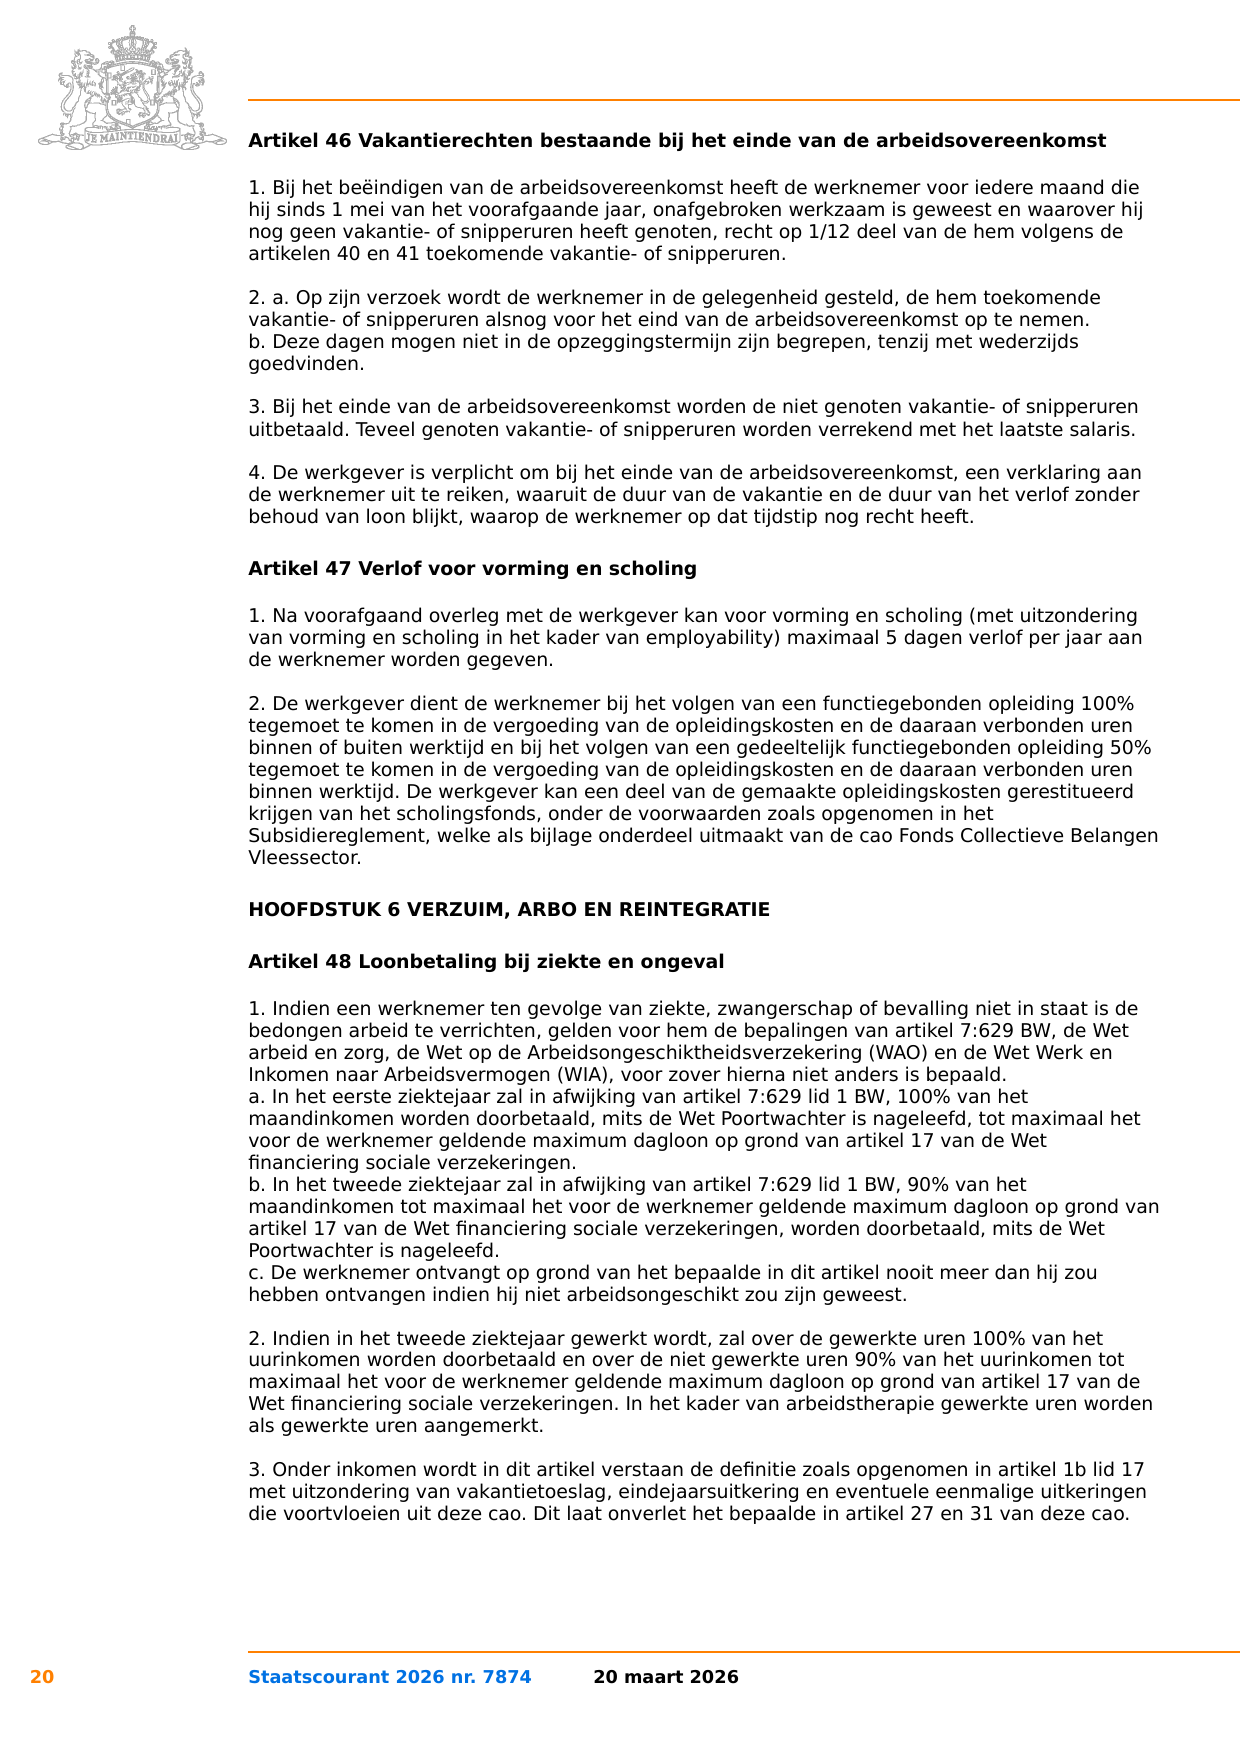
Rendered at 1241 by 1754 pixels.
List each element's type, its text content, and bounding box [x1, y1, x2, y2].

text 2. De werkgever dient de werknemer bij het volgen van een functiegebonden opleiding 100% tegemoet te komen in de vergoeding van de opleidingskosten en de daaraan verbonden uren binnen of buiten werktijd en bij het volgen van een gedeeltelijk functiegebonden opleiding 50% tegemoet te komen in de vergoeding van de opleidingskosten en de daaraan verbonden uren binnen werktijd. De werkgever kan een deel van de gemaakte opleidingskosten gerestitueerd krijgen van het scholingsfonds, onder de voorwaarden zoals opgenomen in het Subsidiereglement, welke als bijlage onderdeel uitmaakt van de cao Fonds Collectieve Belangen Vleessector. [248, 693, 1163, 869]
text 3. Bij het einde van de arbeidsovereenkomst worden de niet genoten vakantie- of snipperuren uitbetaald. Teveel genoten vakantie- of snipperuren worden verrekend met het laatste salaris. [248, 396, 1163, 440]
subtitle HOOFDSTUK 6 VERZUIM, ARBO EN REINTEGRATIE [248, 899, 1163, 921]
text 4. De werkgever is verplicht om bij het einde van de arbeidsovereenkomst, een verklaring aan de werknemer uit te reiken, waaruit de duur van de vakantie en de duur van het verlof zonder behoud van loon blijkt, waarop de werknemer op dat tijdstip nog recht heeft. [248, 462, 1163, 528]
picture [38, 25, 227, 150]
subtitle Artikel 46 Vakantierechten bestaande bij het einde van de arbeidsovereenkomst [248, 130, 1163, 152]
text b. In het tweede ziektejaar zal in afwijking van artikel 7:629 lid 1 BW, 90% van het maandinkomen tot maximaal het voor de werknemer geldende maximum dagloon op grond van artikel 17 van de Wet financiering sociale verzekeringen, worden doorbetaald, mits de Wet Poortwachter is nageleefd. [248, 1174, 1163, 1262]
text 1. Na voorafgaand overleg met de werkgever kan voor vorming en scholing (met uitzondering van vorming en scholing in het kader van employability) maximaal 5 dagen verlof per jaar aan de werknemer worden gegeven. [248, 605, 1163, 671]
text c. De werknemer ontvangt op grond van het bepaalde in dit artikel nooit meer dan hij zou hebben ontvangen indien hij niet arbeidsongeschikt zou zijn geweest. [248, 1262, 1163, 1306]
subtitle Artikel 48 Loonbetaling bij ziekte en ongeval [248, 951, 1163, 973]
text a. In het eerste ziektejaar zal in afwijking van artikel 7:629 lid 1 BW, 100% van het maandinkomen worden doorbetaald, mits de Wet Poortwachter is nageleefd, tot maximaal het voor de werknemer geldende maximum dagloon op grond van artikel 17 van de Wet financiering sociale verzekeringen. [248, 1086, 1163, 1174]
text 2. Indien in het tweede ziektejaar gewerkt wordt, zal over de gewerkte uren 100% van het uurinkomen worden doorbetaald en over de niet gewerkte uren 90% van het uurinkomen tot maximaal het voor de werknemer geldende maximum dagloon op grond van artikel 17 van de Wet financiering sociale verzekeringen. In het kader van arbeidstherapie gewerkte uren worden als gewerkte uren aangemerkt. [248, 1327, 1163, 1437]
text b. Deze dagen mogen niet in de opzeggingstermijn zijn begrepen, tenzij met wederzijds goedvinden. [248, 331, 1163, 374]
text 2. a. Op zijn verzoek wordt de werknemer in de gelegenheid gesteld, de hem toekomende vakantie- of snipperuren alsnog voor het eind van de arbeidsovereenkomst op te nemen. [248, 287, 1163, 331]
subtitle Artikel 47 Verlof voor vorming en scholing [248, 558, 1163, 580]
text 1. Bij het beëindigen van de arbeidsovereenkomst heeft de werknemer voor iedere maand die hij sinds 1 mei van het voorafgaande jaar, onafgebroken werkzaam is geweest en waarover hij nog geen vakantie- of snipperuren heeft genoten, recht op 1/12 deel van de hem volgens de artikelen 40 en 41 toekomende vakantie- of snipperuren. [248, 177, 1163, 265]
text 3. Onder inkomen wordt in dit artikel verstaan de definitie zoals opgenomen in artikel 1b lid 17 met uitzondering van vakantietoeslag, eindejaarsuitkering en eventuele eenmalige uitkeringen die voortvloeien uit deze cao. Dit laat onverlet het bepaalde in artikel 27 en 31 van deze cao. [248, 1459, 1163, 1525]
text 1. Indien een werknemer ten gevolge van ziekte, zwangerschap of bevalling niet in staat is de bedongen arbeid te verrichten, gelden voor hem de bepalingen van artikel 7:629 BW, de Wet arbeid en zorg, de Wet op de Arbeidsongeschiktheidsverzekering (WAO) en de Wet Werk en Inkomen naar Arbeidsvermogen (WIA), voor zover hierna niet anders is bepaald. [248, 998, 1163, 1086]
